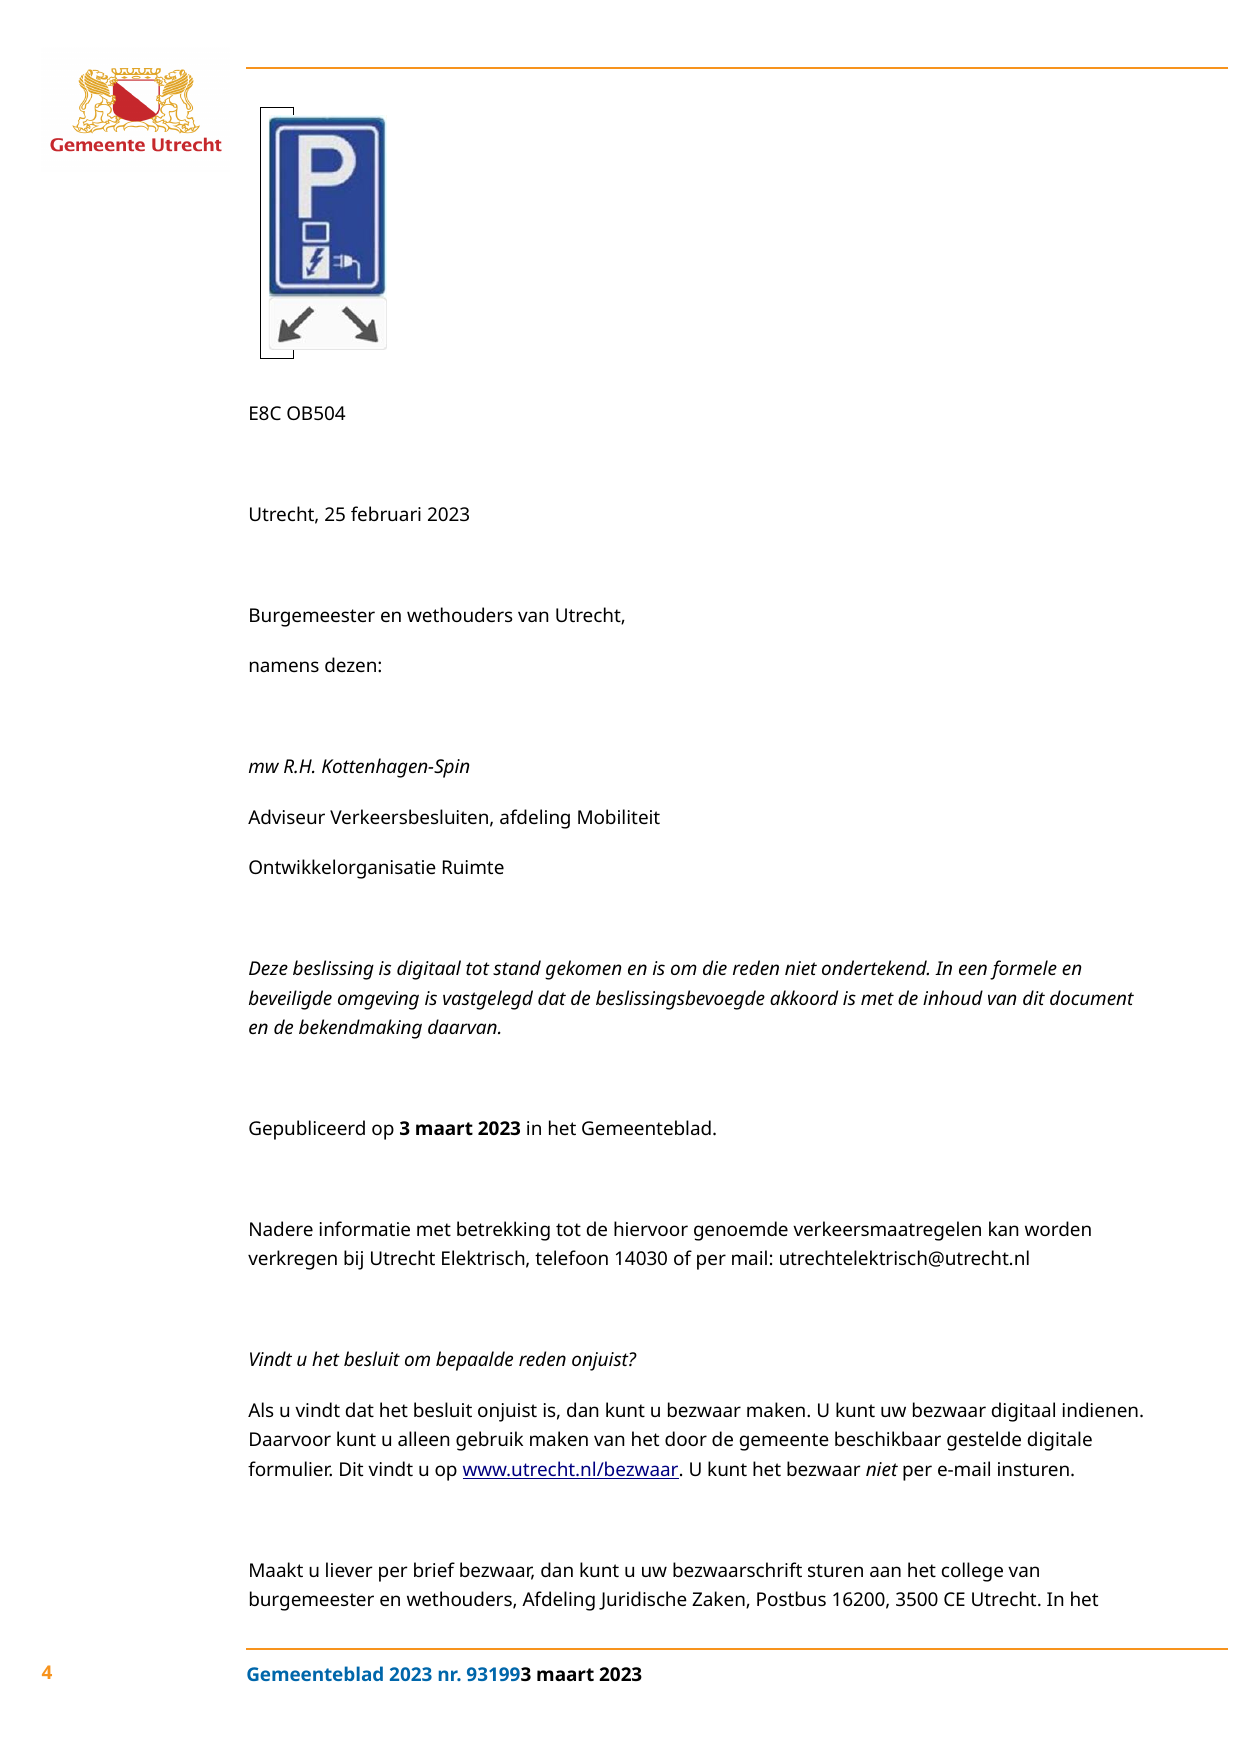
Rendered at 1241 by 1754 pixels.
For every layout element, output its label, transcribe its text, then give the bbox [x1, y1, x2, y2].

picture [268, 115, 387, 350]
text Als u vindt dat het besluit onjuist is, dan kunt u bezwaar maken. U kunt uw bezwaar digitaal indienen. Daarvoor kunt u alleen gebruik maken van het door de gemeente beschikbaar gestelde digitale formulier. Dit vindt u op www.utrecht.nl/bezwaar. U kunt het bezwaar niet per e-mail insturen. [248, 1397, 1152, 1482]
text Nadere informatie met betrekking tot de hiervoor genoemde verkeersmaatregelen kan worden verkregen bij Utrecht Elektrisch, telefoon 14030 of per mail: utrechtelektrisch@utrecht.nl [248, 1216, 1152, 1271]
text Utrecht, 25 februari 2023 [248, 501, 1152, 527]
text Ontwikkelorganisatie Ruimte [248, 854, 1152, 880]
text Adviseur Verkeersbesluiten, afdeling Mobiliteit [248, 804, 1152, 830]
text E8C OB504 [248, 401, 1152, 426]
picture [41, 47, 231, 172]
text namens dezen: [248, 653, 1152, 678]
text Maakt u liever per brief bezwaar, dan kunt u uw bezwaarschrift sturen aan het college van burgemeester en wethouders, Afdeling Juridische Zaken, Postbus 16200, 3500 CE Utrecht. In het [248, 1557, 1152, 1612]
text Deze beslissing is digitaal tot stand gekomen en is om die reden niet ondertekend. In een formele en beveiligde omgeving is vastgelegd dat de beslissingsbevoegde akkoord is met de inhoud van dit document en de bekendmaking daarvan. [248, 955, 1152, 1040]
text Vindt u het besluit om bepaalde reden onjuist? [248, 1346, 1152, 1372]
text Gepubliceerd op 3 maart 2023 in het Gemeenteblad. [248, 1115, 1152, 1141]
text Burgemeester en wethouders van Utrecht, [248, 602, 1152, 628]
text mw R.H. Kottenhagen-Spin [248, 753, 1152, 779]
